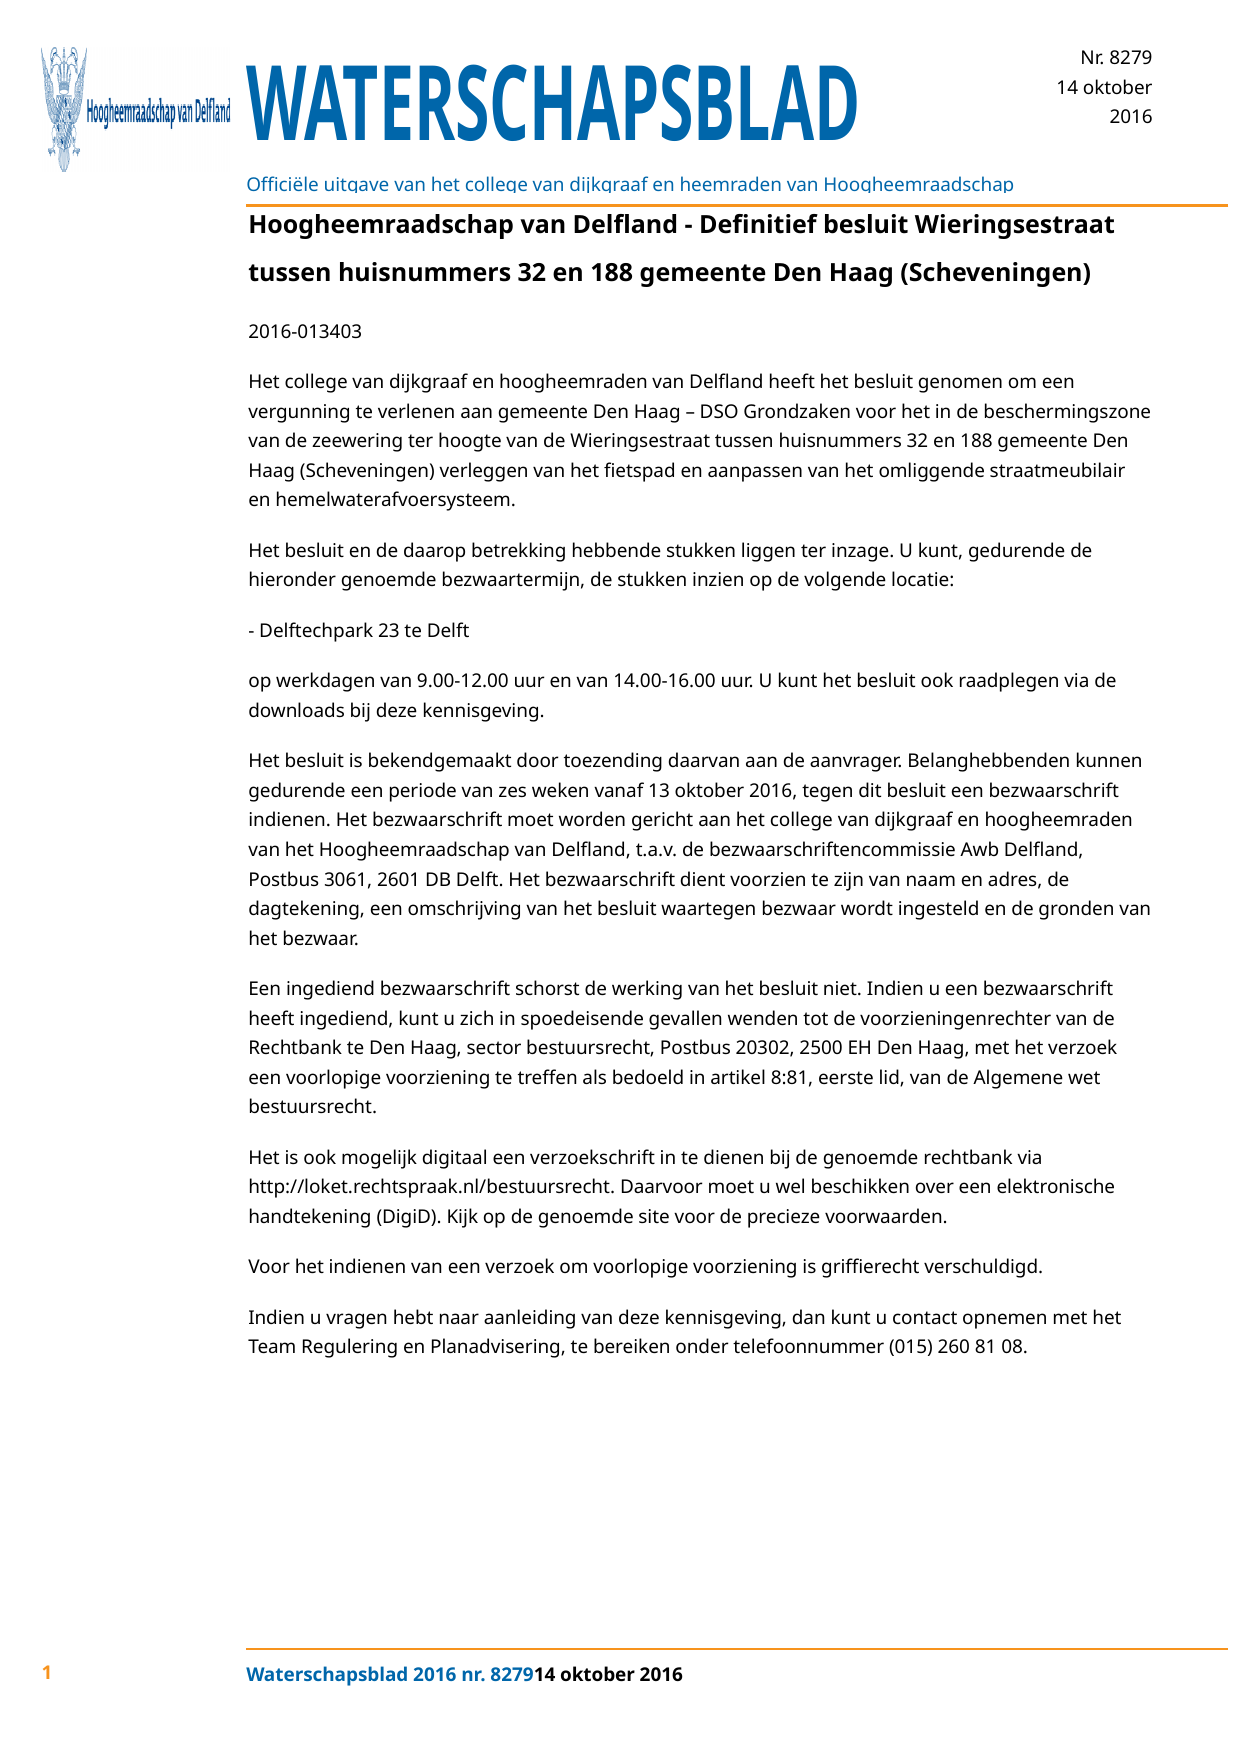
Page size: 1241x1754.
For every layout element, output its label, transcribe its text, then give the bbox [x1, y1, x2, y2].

text Het college van dijkgraaf en hoogheemraden van Delfland heeft het besluit genomen om een vergunning te verlenen aan gemeente Den Haag – DSO Grondzaken voor het in de beschermingszone van de zeewering ter hoogte van de Wieringsestraat tussen huisnummers 32 en 188 gemeente Den Haag (Scheveningen) verleggen van het fietspad en aanpassen van het omliggende straatmeubilair en hemelwaterafvoersysteem. [248, 368, 1152, 512]
text Het besluit en de daarop betrekking hebbende stukken liggen ter inzage. U kunt, gedurende de hieronder genoemde bezwaartermijn, de stukken inzien op de volgende locatie: [248, 537, 1152, 592]
text Het is ook mogelijk digitaal een verzoekschrift in te dienen bij de genoemde rechtbank via http://loket.rechtspraak.nl/bestuursrecht. Daarvoor moet u wel beschikken over een elektronische handtekening (DigiD). Kijk op de genoemde site voor de precieze voorwaarden. [248, 1144, 1152, 1229]
text 2016-013403 [248, 318, 1152, 344]
text Een ingediend bezwaarschrift schorst de werking van het besluit niet. Indien u een bezwaarschrift heeft ingediend, kunt u zich in spoedeisende gevallen wenden tot de voorzieningenrechter van de Rechtbank te Den Haag, sector bestuursrecht, Postbus 20302, 2500 EH Den Haag, met het verzoek een voorlopige voorziening te treffen als bedoeld in artikel 8:81, eerste lid, van de Algemene wet bestuursrecht. [248, 975, 1152, 1119]
text Hoogheemraadschap van Delfland - Definitief besluit Wieringsestraat tussen huisnummers 32 en 188 gemeente Den Haag (Scheveningen) [248, 207, 1152, 288]
text Indien u vragen hebt naar aanleiding van deze kennisgeving, dan kunt u contact opnemen met het Team Regulering en Planadvisering, te bereiken onder telefoonnummer (015) 260 81 08. [248, 1304, 1152, 1359]
text Het besluit is bekendgemaakt door toezending daarvan aan de aanvrager. Belanghebbenden kunnen gedurende een periode van zes weken vanaf 13 oktober 2016, tegen dit besluit een bezwaarschrift indienen. Het bezwaarschrift moet worden gericht aan het college van dijkgraaf en hoogheemraden van het Hoogheemraadschap van Delfland, t.a.v. de bezwaarschriftencommissie Awb Delfland, Postbus 3061, 2601 DB Delft. Het bezwaarschrift dient voorzien te zijn van naam en adres, de dagtekening, een omschrijving van het besluit waartegen bezwaar wordt ingesteld en de gronden van het bezwaar. [248, 747, 1152, 951]
text op werkdagen van 9.00-12.00 uur en van 14.00-16.00 uur. U kunt het besluit ook raadplegen via de downloads bij deze kennisgeving. [248, 667, 1152, 723]
text Voor het indienen van een verzoek om voorlopige voorziening is griffierecht verschuldigd. [248, 1254, 1152, 1279]
text - Delftechpark 23 te Delft [248, 617, 1152, 643]
picture [41, 47, 231, 172]
